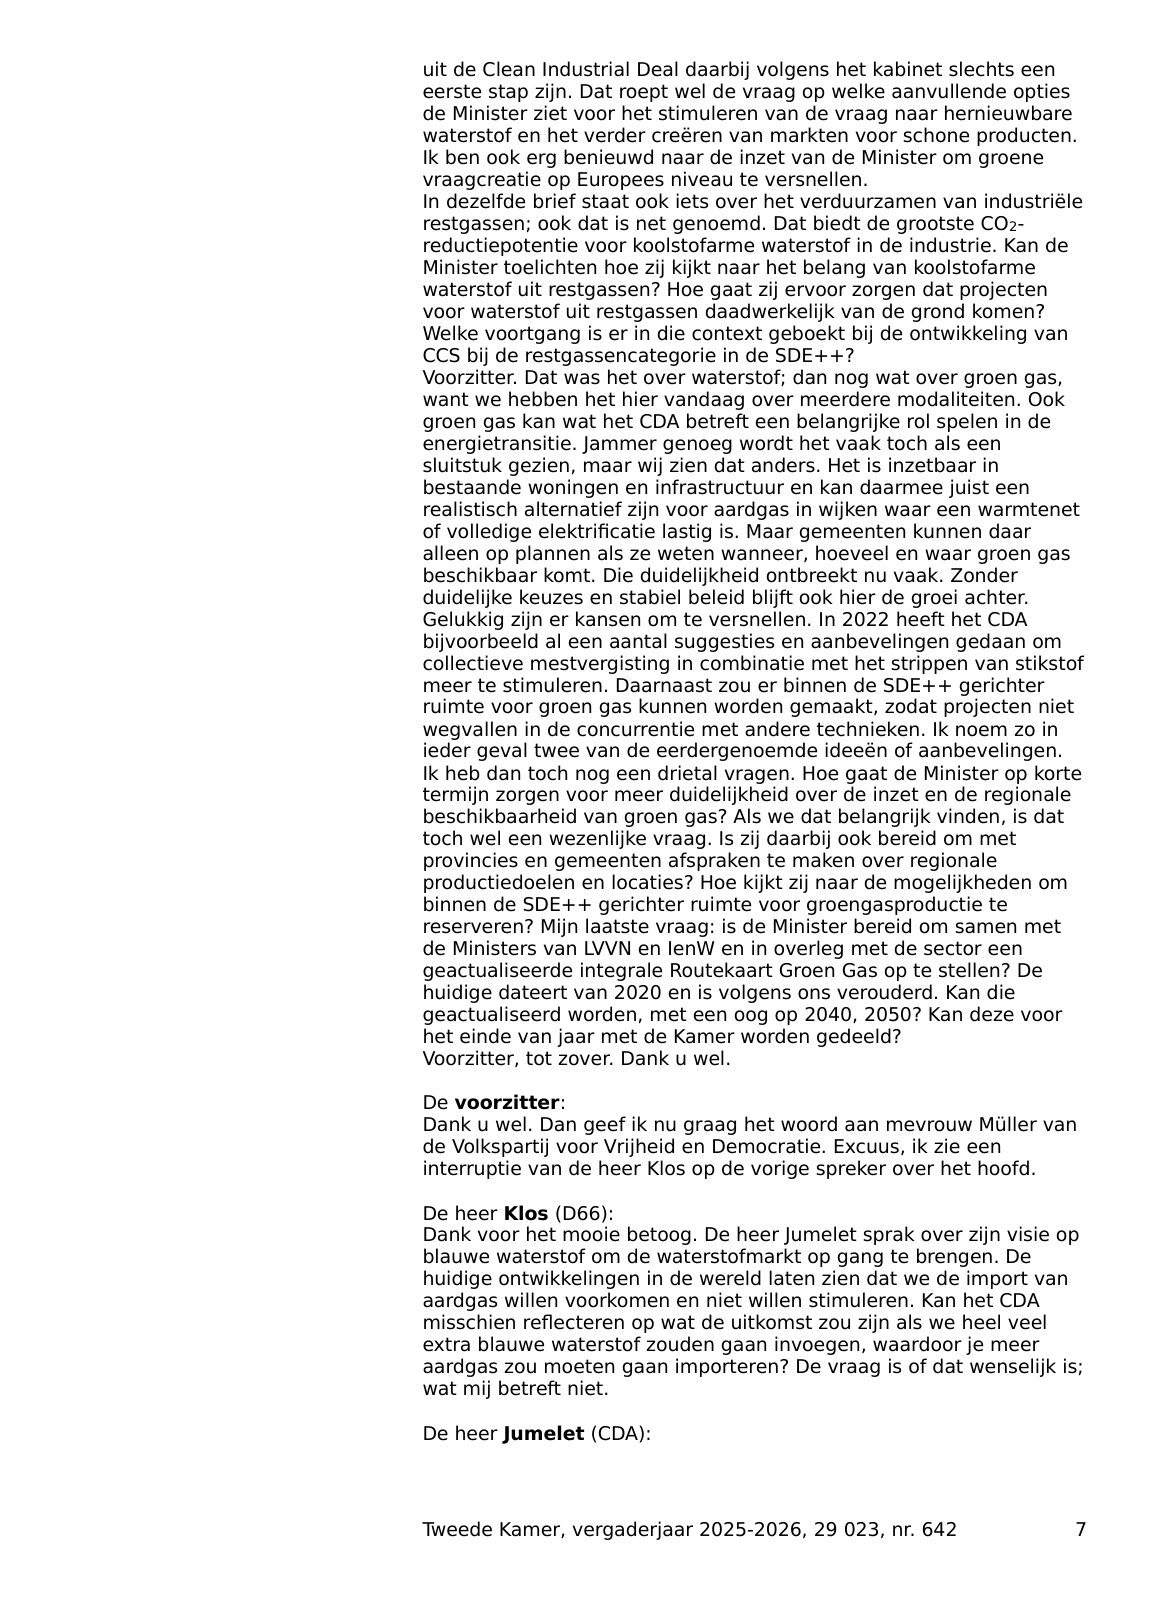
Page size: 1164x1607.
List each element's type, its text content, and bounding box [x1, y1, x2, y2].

text De heer Klos (D66): [422, 1202, 1087, 1224]
text De voorzitter: [422, 1092, 1087, 1114]
text Voorzitter. Dat was het over waterstof; dan nog wat over groen gas, want we hebben het hier vandaag over meerdere modaliteiten. Ook groen gas kan wat het CDA betreft een belangrijke rol spelen in de energietransitie. Jammer genoeg wordt het vaak toch als een sluitstuk gezien, maar wij zien dat anders. Het is inzetbaar in bestaande woningen en infrastructuur en kan daarmee juist een realistisch alternatief zijn voor aardgas in wijken waar een warmtenet of volledige elektrificatie lastig is. Maar gemeenten kunnen daar alleen op plannen als ze weten wanneer, hoeveel en waar groen gas beschikbaar komt. Die duidelijkheid ontbreekt nu vaak. Zonder duidelijke keuzes en stabiel beleid blijft ook hier de groei achter. Gelukkig zijn er kansen om te versnellen. In 2022 heeft het CDA bijvoorbeeld al een aantal suggesties en aanbevelingen gedaan om collectieve mestvergisting in combinatie met het strippen van stikstof meer te stimuleren. Daarnaast zou er binnen de SDE++ gerichter ruimte voor groen gas kunnen worden gemaakt, zodat projecten niet wegvallen in de concurrentie met andere technieken. Ik noem zo in ieder geval twee van de eerdergenoemde ideeën of aanbevelingen. [422, 367, 1087, 762]
text Voorzitter, tot zover. Dank u wel. [422, 1048, 1087, 1070]
text Dank u wel. Dan geef ik nu graag het woord aan mevrouw Müller van de Volkspartij voor Vrijheid en Democratie. Excuus, ik zie een interruptie van de heer Klos op de vorige spreker over het hoofd. [422, 1114, 1087, 1180]
text In dezelfde brief staat ook iets over het verduurzamen van industriële restgassen; ook dat is net genoemd. Dat biedt de grootste CO2-reductiepotentie voor koolstofarme waterstof in de industrie. Kan de Minister toelichten hoe zij kijkt naar het belang van koolstofarme waterstof uit restgassen? Hoe gaat zij ervoor zorgen dat projecten voor waterstof uit restgassen daadwerkelijk van de grond komen? Welke voortgang is er in die context geboekt bij de ontwikkeling van CCS bij de restgassencategorie in de SDE++? [422, 191, 1087, 367]
text Ik heb dan toch nog een drietal vragen. Hoe gaat de Minister op korte termijn zorgen voor meer duidelijkheid over de inzet en de regionale beschikbaarheid van groen gas? Als we dat belangrijk vinden, is dat toch wel een wezenlijke vraag. Is zij daarbij ook bereid om met provincies en gemeenten afspraken te maken over regionale productiedoelen en locaties? Hoe kijkt zij naar de mogelijkheden om binnen de SDE++ gerichter ruimte voor groengasproductie te reserveren? Mijn laatste vraag: is de Minister bereid om samen met de Ministers van LVVN en IenW en in overleg met de sector een geactualiseerde integrale Routekaart Groen Gas op te stellen? De huidige dateert van 2020 en is volgens ons verouderd. Kan die geactualiseerd worden, met een oog op 2040, 2050? Kan deze voor het einde van jaar met de Kamer worden gedeeld? [422, 762, 1087, 1048]
text De heer Jumelet (CDA): [422, 1422, 1087, 1444]
text uit de Clean Industrial Deal daarbij volgens het kabinet slechts een eerste stap zijn. Dat roept wel de vraag op welke aanvullende opties de Minister ziet voor het stimuleren van de vraag naar hernieuwbare waterstof en het verder creëren van markten voor schone producten. Ik ben ook erg benieuwd naar de inzet van de Minister om groene vraagcreatie op Europees niveau te versnellen. [422, 59, 1087, 191]
text Dank voor het mooie betoog. De heer Jumelet sprak over zijn visie op blauwe waterstof om de waterstofmarkt op gang te brengen. De huidige ontwikkelingen in de wereld laten zien dat we de import van aardgas willen voorkomen en niet willen stimuleren. Kan het CDA misschien reflecteren op wat de uitkomst zou zijn als we heel veel extra blauwe waterstof zouden gaan invoegen, waardoor je meer aardgas zou moeten gaan importeren? De vraag is of dat wenselijk is; wat mij betreft niet. [422, 1224, 1087, 1400]
